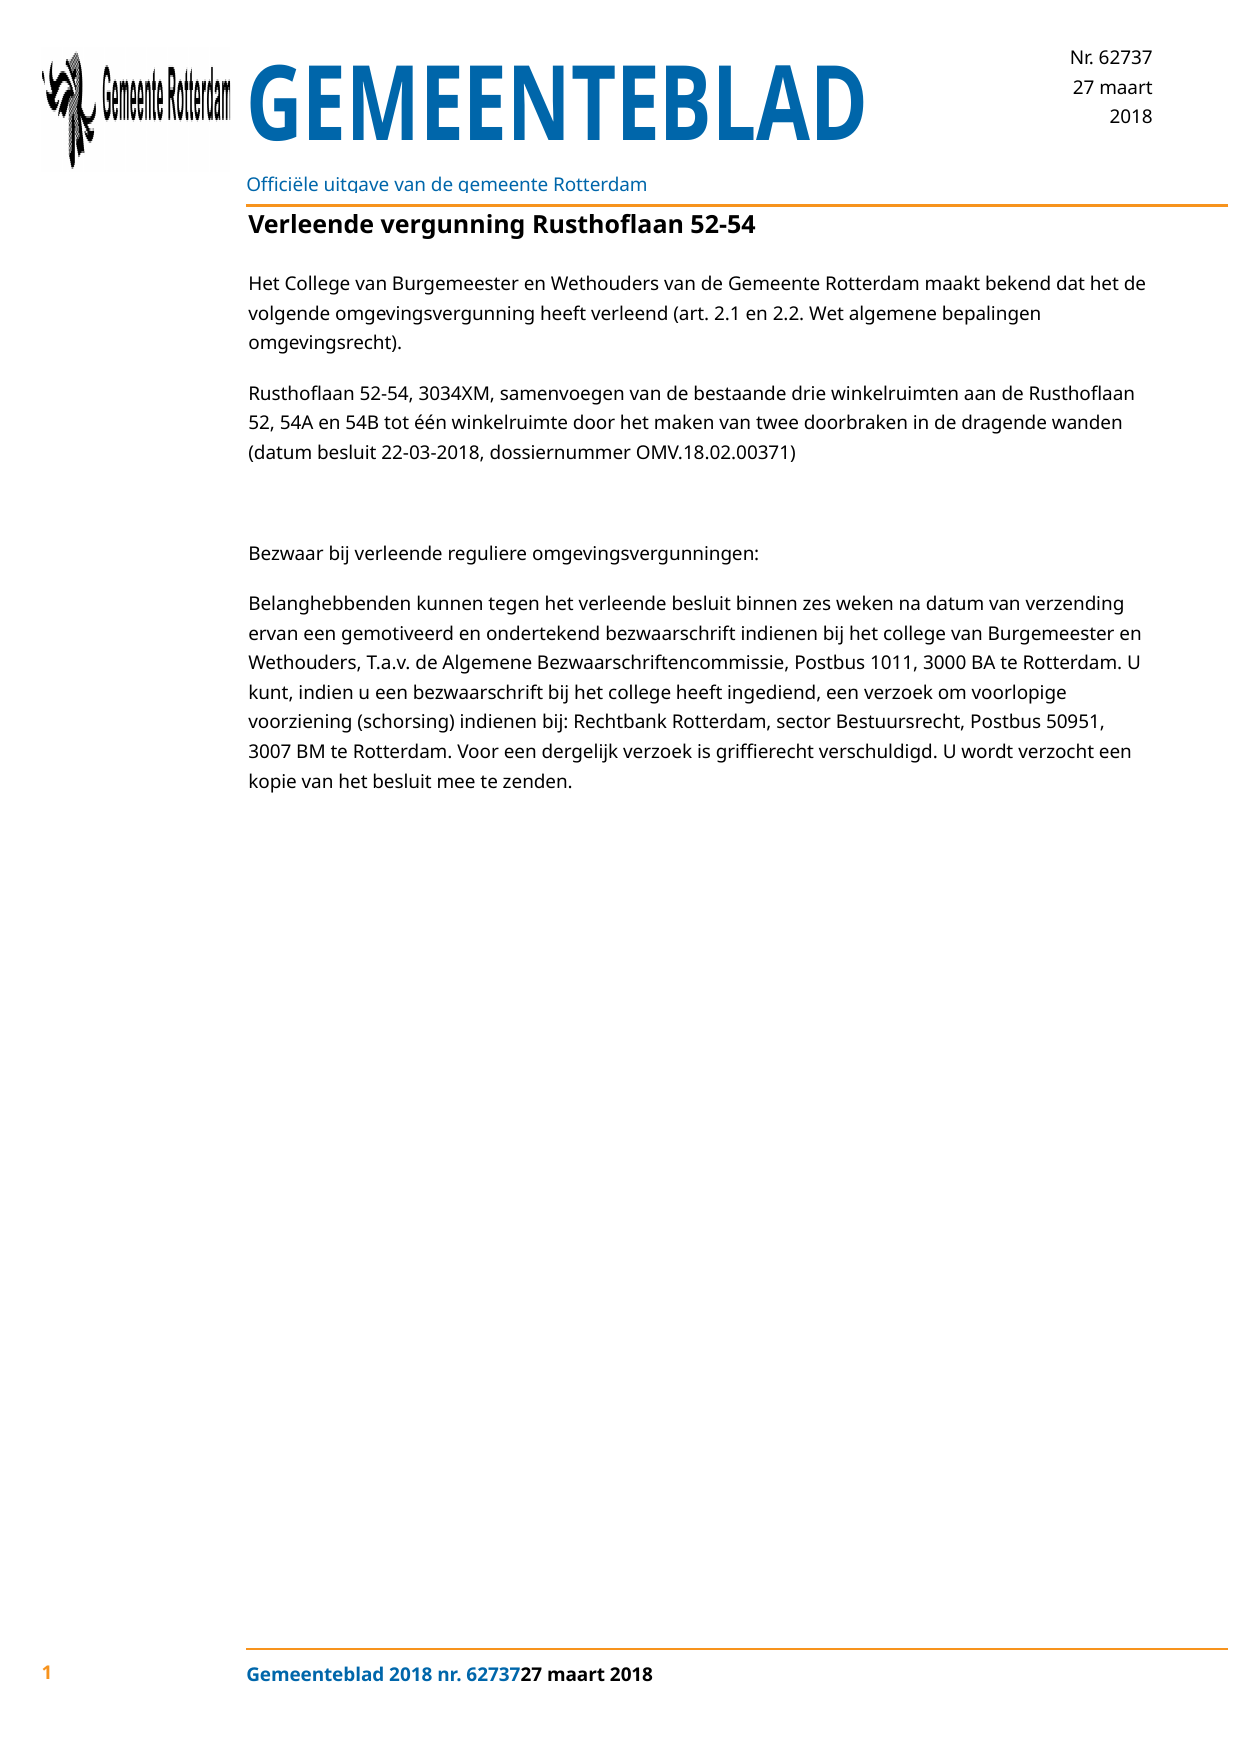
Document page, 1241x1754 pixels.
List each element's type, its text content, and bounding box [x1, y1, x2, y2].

text Verleende vergunning Rusthoflaan 52-54 [248, 207, 1152, 241]
text Belanghebbenden kunnen tegen het verleende besluit binnen zes weken na datum van verzending ervan een gemotiveerd en ondertekend bezwaarschrift indienen bij het college van Burgemeester en Wethouders, T.a.v. de Algemene Bezwaarschriftencommissie, Postbus 1011, 3000 BA te Rotterdam. U kunt, indien u een bezwaarschrift bij het college heeft ingediend, een verzoek om voorlopige voorziening (schorsing) indienen bij: Rechtbank Rotterdam, sector Bestuursrecht, Postbus 50951, 3007 BM te Rotterdam. Voor een dergelijk verzoek is griffierecht verschuldigd. U wordt verzocht een kopie van het besluit mee te zenden. [248, 590, 1152, 793]
text Rusthoflaan 52-54, 3034XM, samenvoegen van de bestaande drie winkelruimten aan de Rusthoflaan 52, 54A en 54B tot één winkelruimte door het maken van twee doorbraken in de dragende wanden (datum besluit 22-03-2018, dossiernummer OMV.18.02.00371) [248, 380, 1152, 465]
text Het College van Burgemeester en Wethouders van de Gemeente Rotterdam maakt bekend dat het de volgende omgevingsvergunning heeft verleend (art. 2.1 en 2.2. Wet algemene bepalingen omgevingsrecht). [248, 270, 1152, 355]
text Bezwaar bij verleende reguliere omgevingsvergunningen: [248, 540, 1152, 566]
picture [41, 47, 231, 172]
